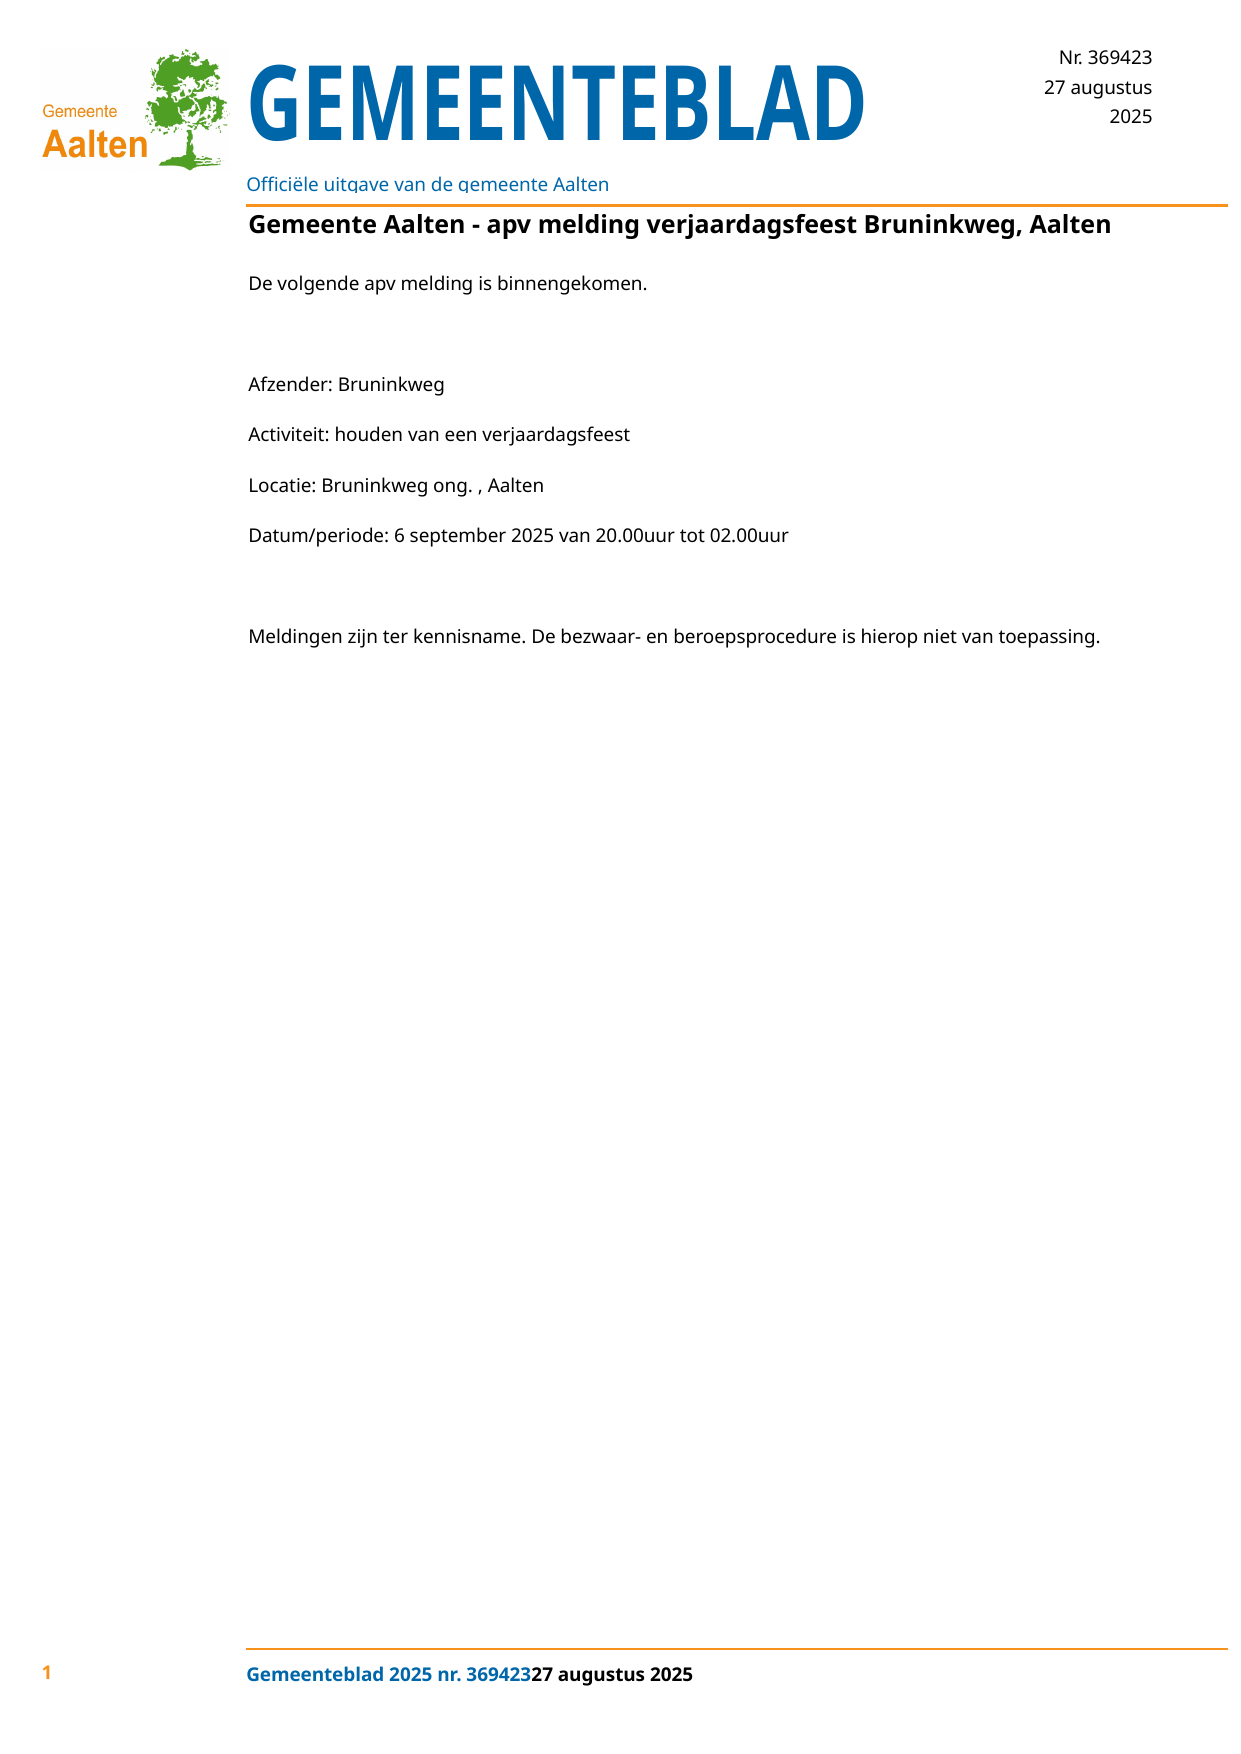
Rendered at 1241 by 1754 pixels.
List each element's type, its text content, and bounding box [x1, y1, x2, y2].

text Datum/periode: 6 september 2025 van 20.00uur tot 02.00uur [248, 522, 1152, 548]
picture [41, 47, 231, 172]
text Locatie: Bruninkweg ong. , Aalten [248, 472, 1152, 498]
text De volgende apv melding is binnengekomen. [248, 270, 1152, 296]
text Afzender: Bruninkweg [248, 371, 1152, 397]
text Gemeente Aalten - apv melding verjaardagsfeest Bruninkweg, Aalten [248, 207, 1152, 241]
text Activiteit: houden van een verjaardagsfeest [248, 422, 1152, 447]
text Meldingen zijn ter kennisname. De bezwaar- en beroepsprocedure is hierop niet van toepassing. [248, 623, 1152, 649]
